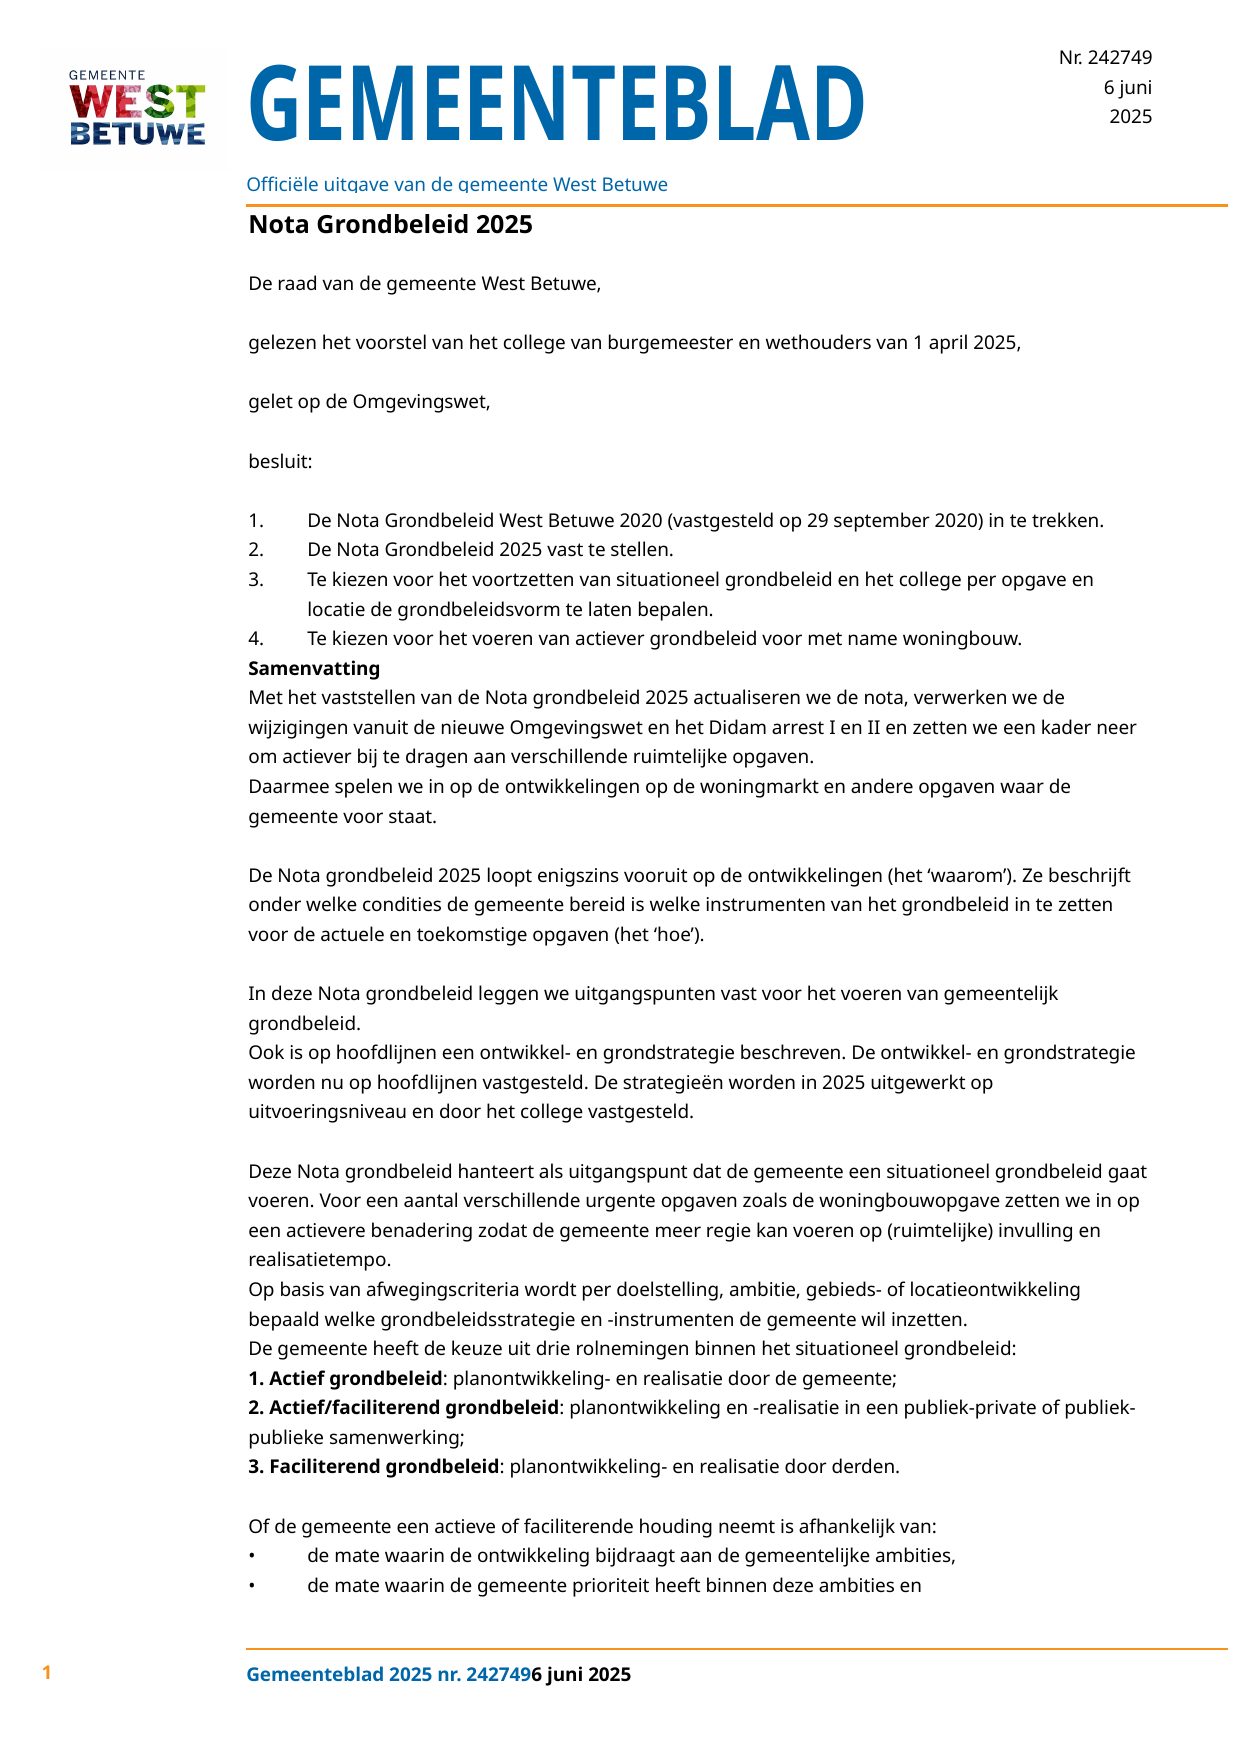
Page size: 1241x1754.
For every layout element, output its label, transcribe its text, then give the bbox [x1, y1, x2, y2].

text De raad van de gemeente West Betuwe, [248, 270, 1152, 296]
text Met het vaststellen van de Nota grondbeleid 2025 actualiseren we de nota, verwerken we de wijzigingen vanuit de nieuwe Omgevingswet en het Didam arrest I en II en zetten we een kader neer om actiever bij te dragen aan verschillende ruimtelijke opgaven. [248, 684, 1152, 769]
list de mate waarin de gemeente prioriteit heeft binnen deze ambities en [248, 1572, 1152, 1598]
text gelet op de Omgevingswet, [248, 389, 1152, 414]
list Te kiezen voor het voeren van actiever grondbeleid voor met name woningbouw. [248, 625, 1152, 651]
list De Nota Grondbeleid West Betuwe 2020 (vastgesteld op 29 september 2020) in te trekken. [248, 507, 1152, 533]
text De Nota grondbeleid 2025 loopt enigszins vooruit op de ontwikkelingen (het ‘waarom’). Ze beschrijft onder welke condities de gemeente bereid is welke instrumenten van het grondbeleid in te zetten voor de actuele en toekomstige opgaven (het ‘hoe’). [248, 862, 1152, 947]
picture [41, 47, 231, 172]
text besluit: [248, 448, 1152, 473]
text 1. Actief grondbeleid: planontwikkeling- en realisatie door de gemeente; [248, 1365, 1152, 1391]
text Op basis van afwegingscriteria wordt per doelstelling, ambitie, gebieds- of locatieontwikkeling bepaald welke grondbeleidsstrategie en -instrumenten de gemeente wil inzetten. [248, 1276, 1152, 1331]
list Te kiezen voor het voortzetten van situationeel grondbeleid en het college per opgave en locatie de grondbeleidsvorm te laten bepalen. [248, 566, 1152, 621]
text 3. Faciliterend grondbeleid: planontwikkeling- en realisatie door derden. [248, 1454, 1152, 1479]
text Deze Nota grondbeleid hanteert als uitgangspunt dat de gemeente een situationeel grondbeleid gaat voeren. Voor een aantal verschillende urgente opgaven zoals de woningbouwopgave zetten we in op een actievere benadering zodat de gemeente meer regie kan voeren op (ruimtelijke) invulling en realisatietempo. [248, 1158, 1152, 1272]
text gelezen het voorstel van het college van burgemeester en wethouders van 1 april 2025, [248, 329, 1152, 355]
text Of de gemeente een actieve of faciliterende houding neemt is afhankelijk van: [248, 1513, 1152, 1538]
text Daarmee spelen we in op de ontwikkelingen op de woningmarkt en andere opgaven waar de gemeente voor staat. [248, 773, 1152, 828]
text Nota Grondbeleid 2025 [248, 207, 1152, 241]
text Samenvatting [248, 655, 1152, 681]
text Ook is op hoofdlijnen een ontwikkel- en grondstrategie beschreven. De ontwikkel- en grondstrategie worden nu op hoofdlijnen vastgesteld. De strategieën worden in 2025 uitgewerkt op uitvoeringsniveau en door het college vastgesteld. [248, 1039, 1152, 1124]
list De Nota Grondbeleid 2025 vast te stellen. [248, 537, 1152, 562]
text De gemeente heeft de keuze uit drie rolnemingen binnen het situationeel grondbeleid: [248, 1335, 1152, 1361]
list de mate waarin de ontwikkeling bijdraagt aan de gemeentelijke ambities, [248, 1542, 1152, 1568]
text 2. Actief/faciliterend grondbeleid: planontwikkeling en -realisatie in een publiek-private of publiek-publieke samenwerking; [248, 1394, 1152, 1450]
text In deze Nota grondbeleid leggen we uitgangspunten vast voor het voeren van gemeentelijk grondbeleid. [248, 980, 1152, 1036]
